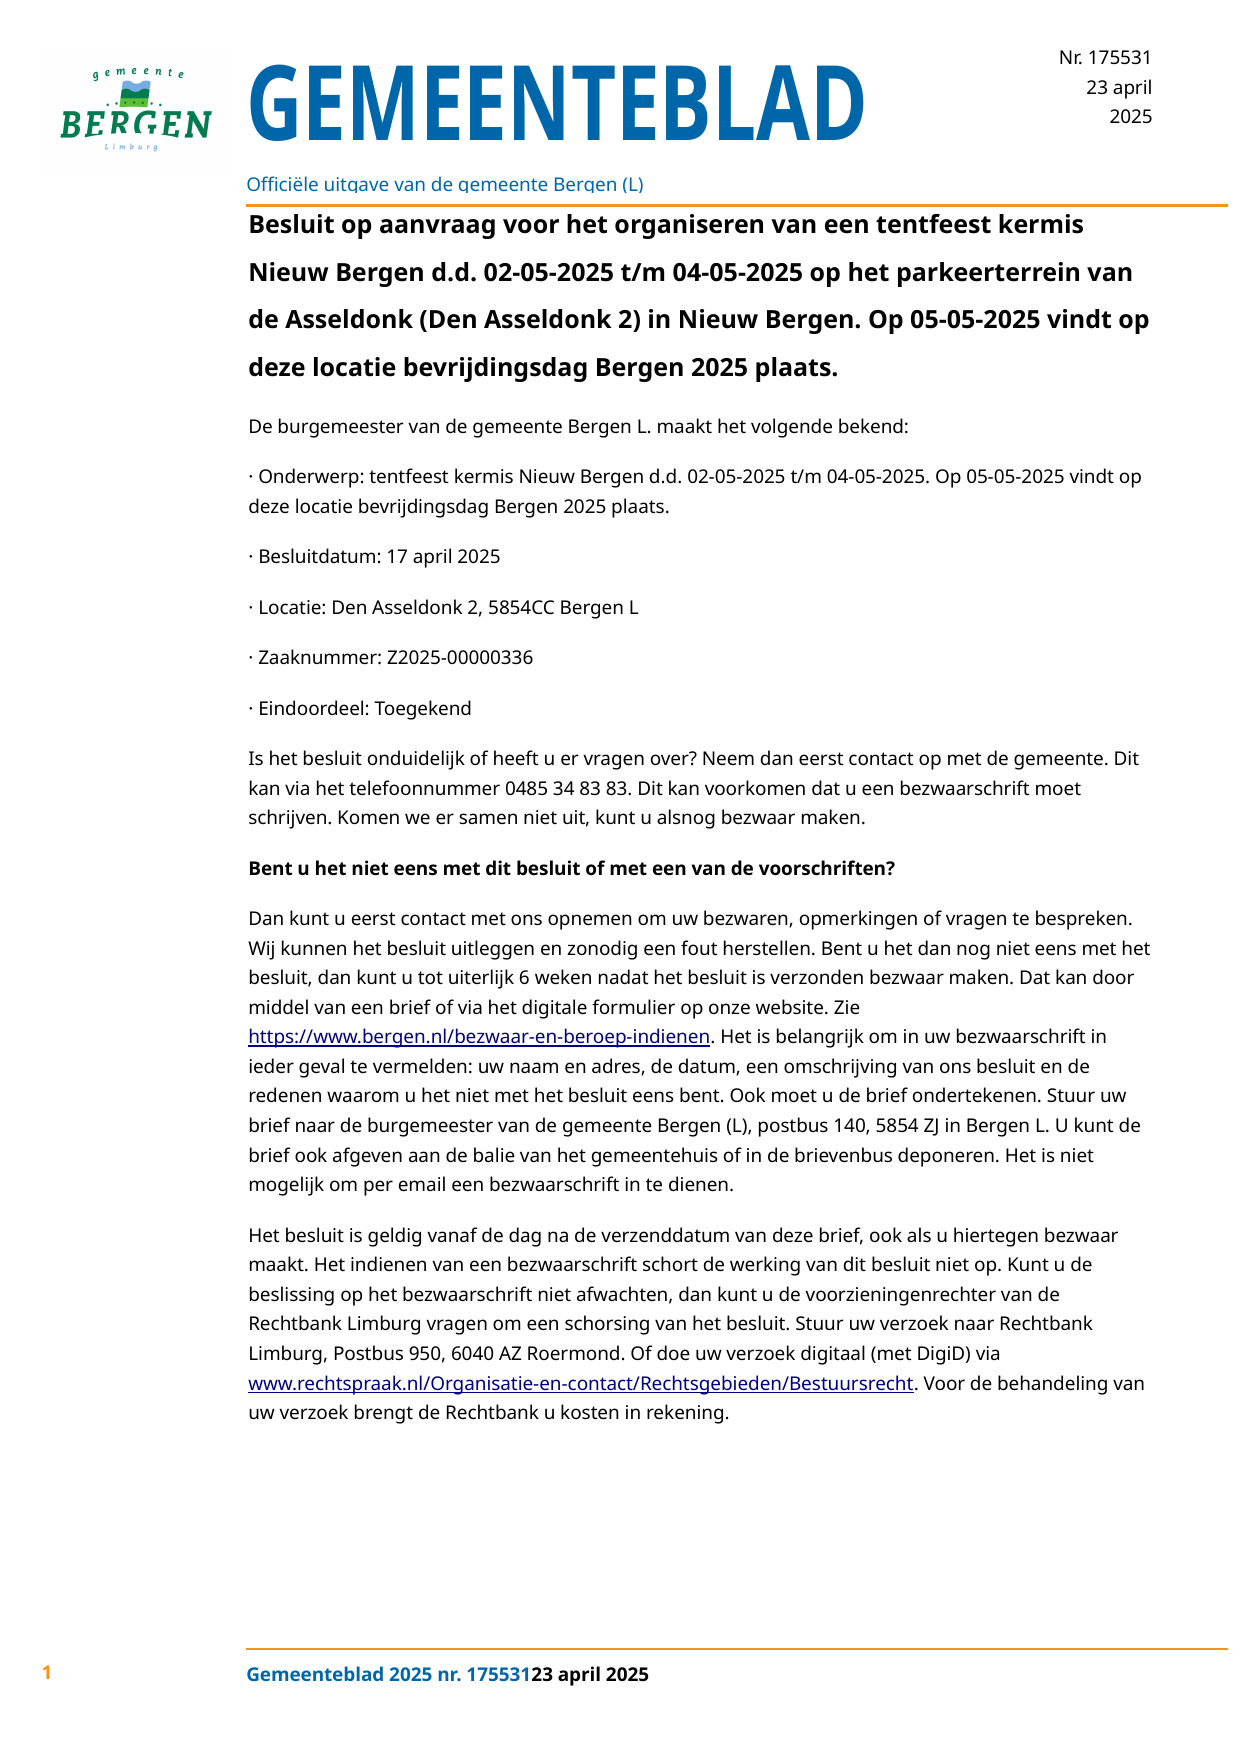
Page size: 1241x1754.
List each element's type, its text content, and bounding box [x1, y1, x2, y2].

text · Locatie: Den Asseldonk 2, 5854CC Bergen L [248, 594, 1152, 620]
text Is het besluit onduidelijk of heeft u er vragen over? Neem dan eerst contact op met de gemeente. Dit kan via het telefoonnummer 0485 34 83 83. Dit kan voorkomen dat u een bezwaarschrift moet schrijven. Komen we er samen niet uit, kunt u alsnog bezwaar maken. [248, 745, 1152, 830]
text · Zaaknummer: Z2025-00000336 [248, 644, 1152, 670]
text · Eindoordeel: Toegekend [248, 695, 1152, 721]
text Bent u het niet eens met dit besluit of met een van de voorschriften? [248, 855, 1152, 881]
text · Onderwerp: tentfeest kermis Nieuw Bergen d.d. 02-05-2025 t/m 04-05-2025. Op 05-05-2025 vindt op deze locatie bevrijdingsdag Bergen 2025 plaats. [248, 463, 1152, 519]
text Besluit op aanvraag voor het organiseren van een tentfeest kermis Nieuw Bergen d.d. 02-05-2025 t/m 04-05-2025 op het parkeerterrein van de Asseldonk (Den Asseldonk 2) in Nieuw Bergen. Op 05-05-2025 vindt op deze locatie bevrijdingsdag Bergen 2025 plaats. [248, 207, 1152, 384]
picture [41, 47, 231, 172]
text Dan kunt u eerst contact met ons opnemen om uw bezwaren, opmerkingen of vragen te bespreken. Wij kunnen het besluit uitleggen en zonodig een fout herstellen. Bent u het dan nog niet eens met het besluit, dan kunt u tot uiterlijk 6 weken nadat het besluit is verzonden bezwaar maken. Dat kan door middel van een brief of via het digitale formulier op onze website. Zie https://www.bergen.nl/bezwaar-en-beroep-indienen. Het is belangrijk om in uw bezwaarschrift in ieder geval te vermelden: uw naam en adres, de datum, een omschrijving van ons besluit en de redenen waarom u het niet met het besluit eens bent. Ook moet u de brief ondertekenen. Stuur uw brief naar de burgemeester van de gemeente Bergen (L), postbus 140, 5854 ZJ in Bergen L. U kunt de brief ook afgeven aan de balie van het gemeentehuis of in de brievenbus deponeren. Het is niet mogelijk om per email een bezwaarschrift in te dienen. [248, 905, 1152, 1197]
text · Besluitdatum: 17 april 2025 [248, 543, 1152, 569]
text De burgemeester van de gemeente Bergen L. maakt het volgende bekend: [248, 413, 1152, 439]
text Het besluit is geldig vanaf de dag na de verzenddatum van deze brief, ook als u hiertegen bezwaar maakt. Het indienen van een bezwaarschrift schort de werking van dit besluit niet op. Kunt u de beslissing op het bezwaarschrift niet afwachten, dan kunt u de voorzieningenrechter van de Rechtbank Limburg vragen om een schorsing van het besluit. Stuur uw verzoek naar Rechtbank Limburg, Postbus 950, 6040 AZ Roermond. Of doe uw verzoek digitaal (met DigiD) via www.rechtspraak.nl/Organisatie-en-contact/Rechtsgebieden/Bestuursrecht. Voor de behandeling van uw verzoek brengt de Rechtbank u kosten in rekening. [248, 1222, 1152, 1425]
